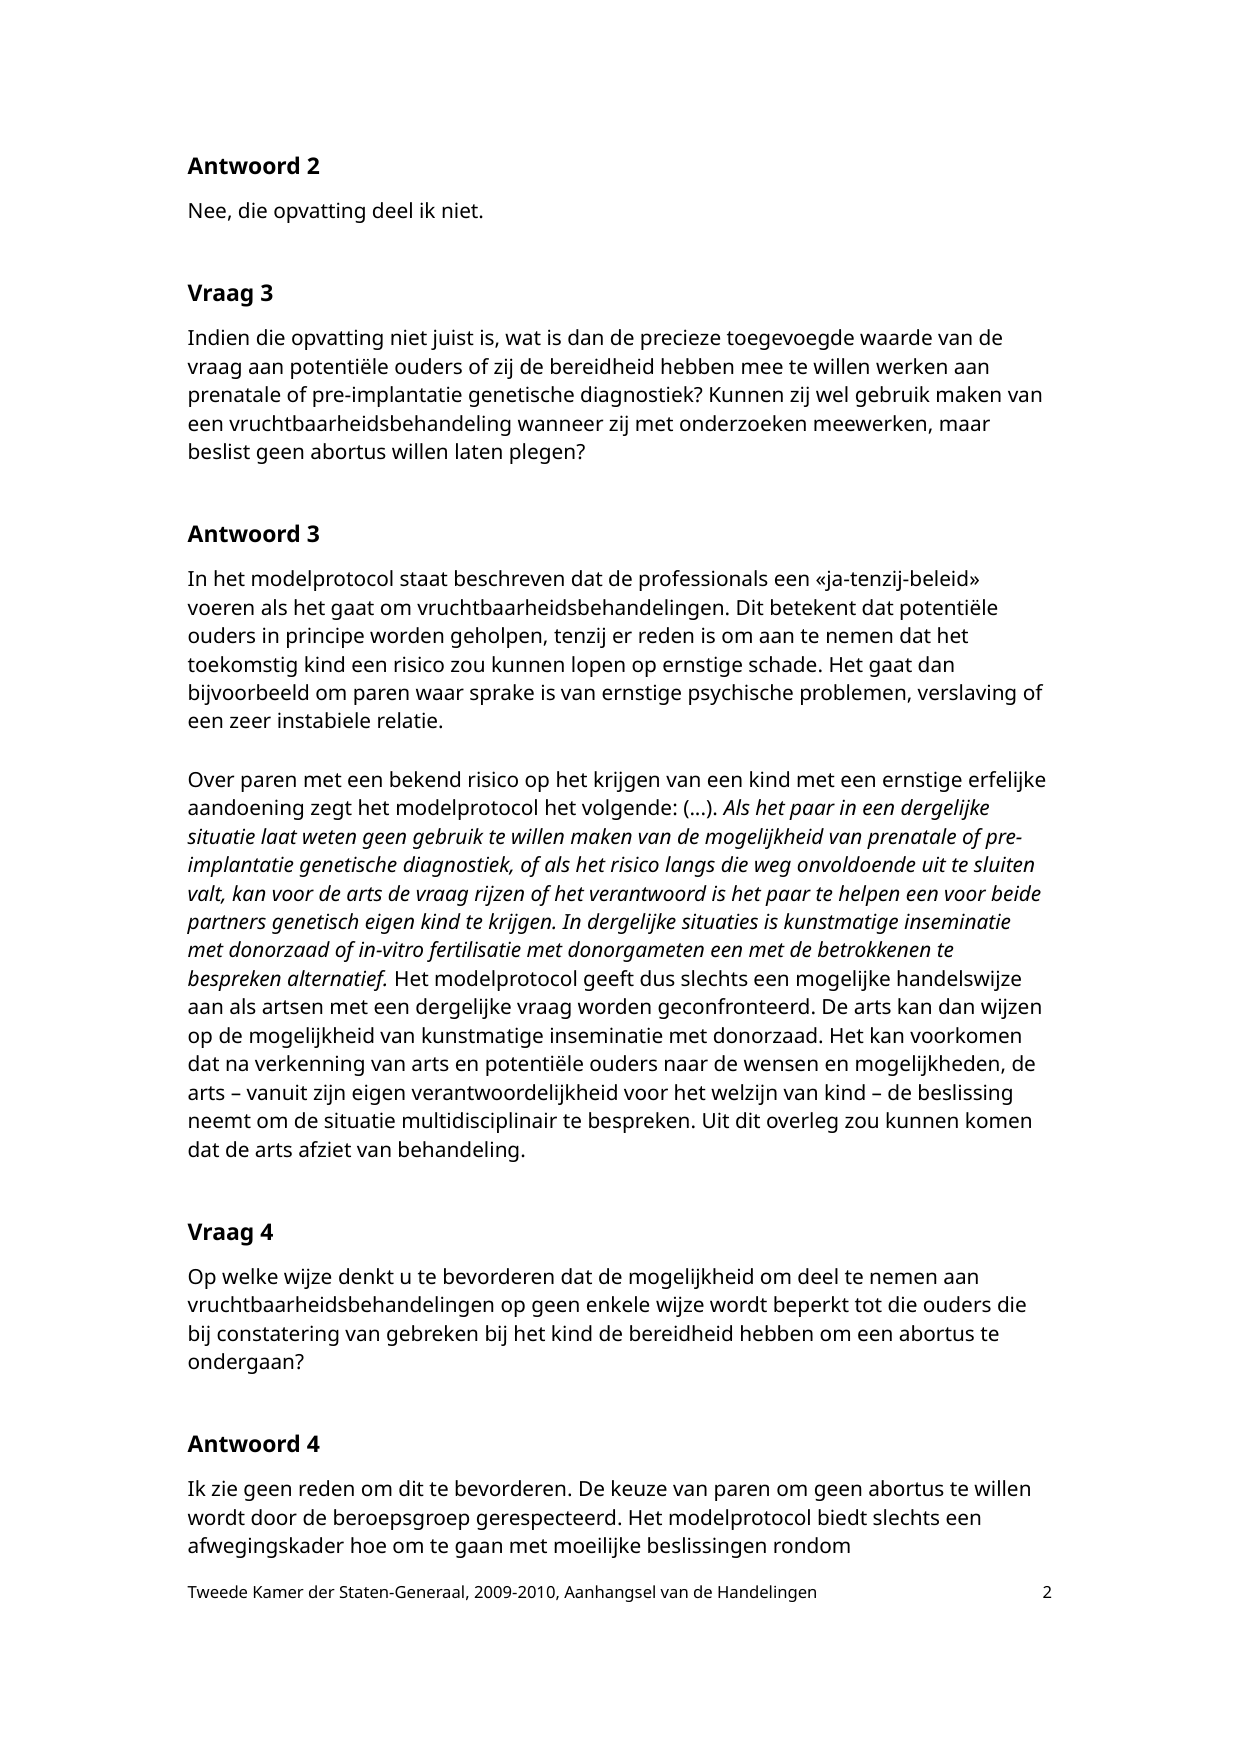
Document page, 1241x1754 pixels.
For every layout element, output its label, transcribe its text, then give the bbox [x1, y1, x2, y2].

subtitle Antwoord 2 [187, 150, 1053, 181]
text Nee, die opvatting deel ik niet. [187, 196, 1053, 225]
text Op welke wijze denkt u te bevorderen dat de mogelijkheid om deel te nemen aan vruchtbaarheidsbehandelingen op geen enkele wijze wordt beperkt tot die ouders die bij constatering van gebreken bij het kind de bereidheid hebben om een abortus te ondergaan? [187, 1262, 1053, 1376]
text In het modelprotocol staat beschreven dat de professionals een «ja-tenzij-beleid» voeren als het gaat om vruchtbaarheidsbehandelingen. Dit betekent dat potentiële ouders in principe worden geholpen, tenzij er reden is om aan te nemen dat het toekomstig kind een risico zou kunnen lopen op ernstige schade. Het gaat dan bijvoorbeeld om paren waar sprake is van ernstige psychische problemen, verslaving of een zeer instabiele relatie. [187, 564, 1053, 735]
text Ik zie geen reden om dit te bevorderen. De keuze van paren om geen abortus te willen wordt door de beroepsgroep gerespecteerd. Het modelprotocol biedt slechts een afwegingskader hoe om te gaan met moeilijke beslissingen rondom [187, 1474, 1053, 1560]
subtitle Vraag 3 [187, 277, 1053, 308]
text Over paren met een bekend risico op het krijgen van een kind met een ernstige erfelijke aandoening zegt het modelprotocol het volgende: (...). Als het paar in een dergelijke situatie laat weten geen gebruik te willen maken van de mogelijkheid van prenatale of pre-implantatie genetische diagnostiek, of als het risico langs die weg onvoldoende uit te sluiten valt, kan voor de arts de vraag rijzen of het verantwoord is het paar te helpen een voor beide partners genetisch eigen kind te krijgen. In dergelijke situaties is kunstmatige inseminatie met donorzaad of in-vitro fertilisatie met donorgameten een met de betrokkenen te bespreken alternatief. Het modelprotocol geeft dus slechts een mogelijke handelswijze aan als artsen met een dergelijke vraag worden geconfronteerd. De arts kan dan wijzen op de mogelijkheid van kunstmatige inseminatie met donorzaad. Het kan voorkomen dat na verkenning van arts en potentiële ouders naar de wensen en mogelijkheden, de arts – vanuit zijn eigen verantwoordelijkheid voor het welzijn van kind – de beslissing neemt om de situatie multidisciplinair te bespreken. Uit dit overleg zou kunnen komen dat de arts afziet van behandeling. [187, 765, 1053, 1163]
subtitle Antwoord 3 [187, 518, 1053, 549]
subtitle Antwoord 4 [187, 1428, 1053, 1459]
subtitle Vraag 4 [187, 1216, 1053, 1247]
text Indien die opvatting niet juist is, wat is dan de precieze toegevoegde waarde van de vraag aan potentiële ouders of zij de bereidheid hebben mee te willen werken aan prenatale of pre-implantatie genetische diagnostiek? Kunnen zij wel gebruik maken van een vruchtbaarheidsbehandeling wanneer zij met onderzoeken meewerken, maar beslist geen abortus willen laten plegen? [187, 323, 1053, 466]
